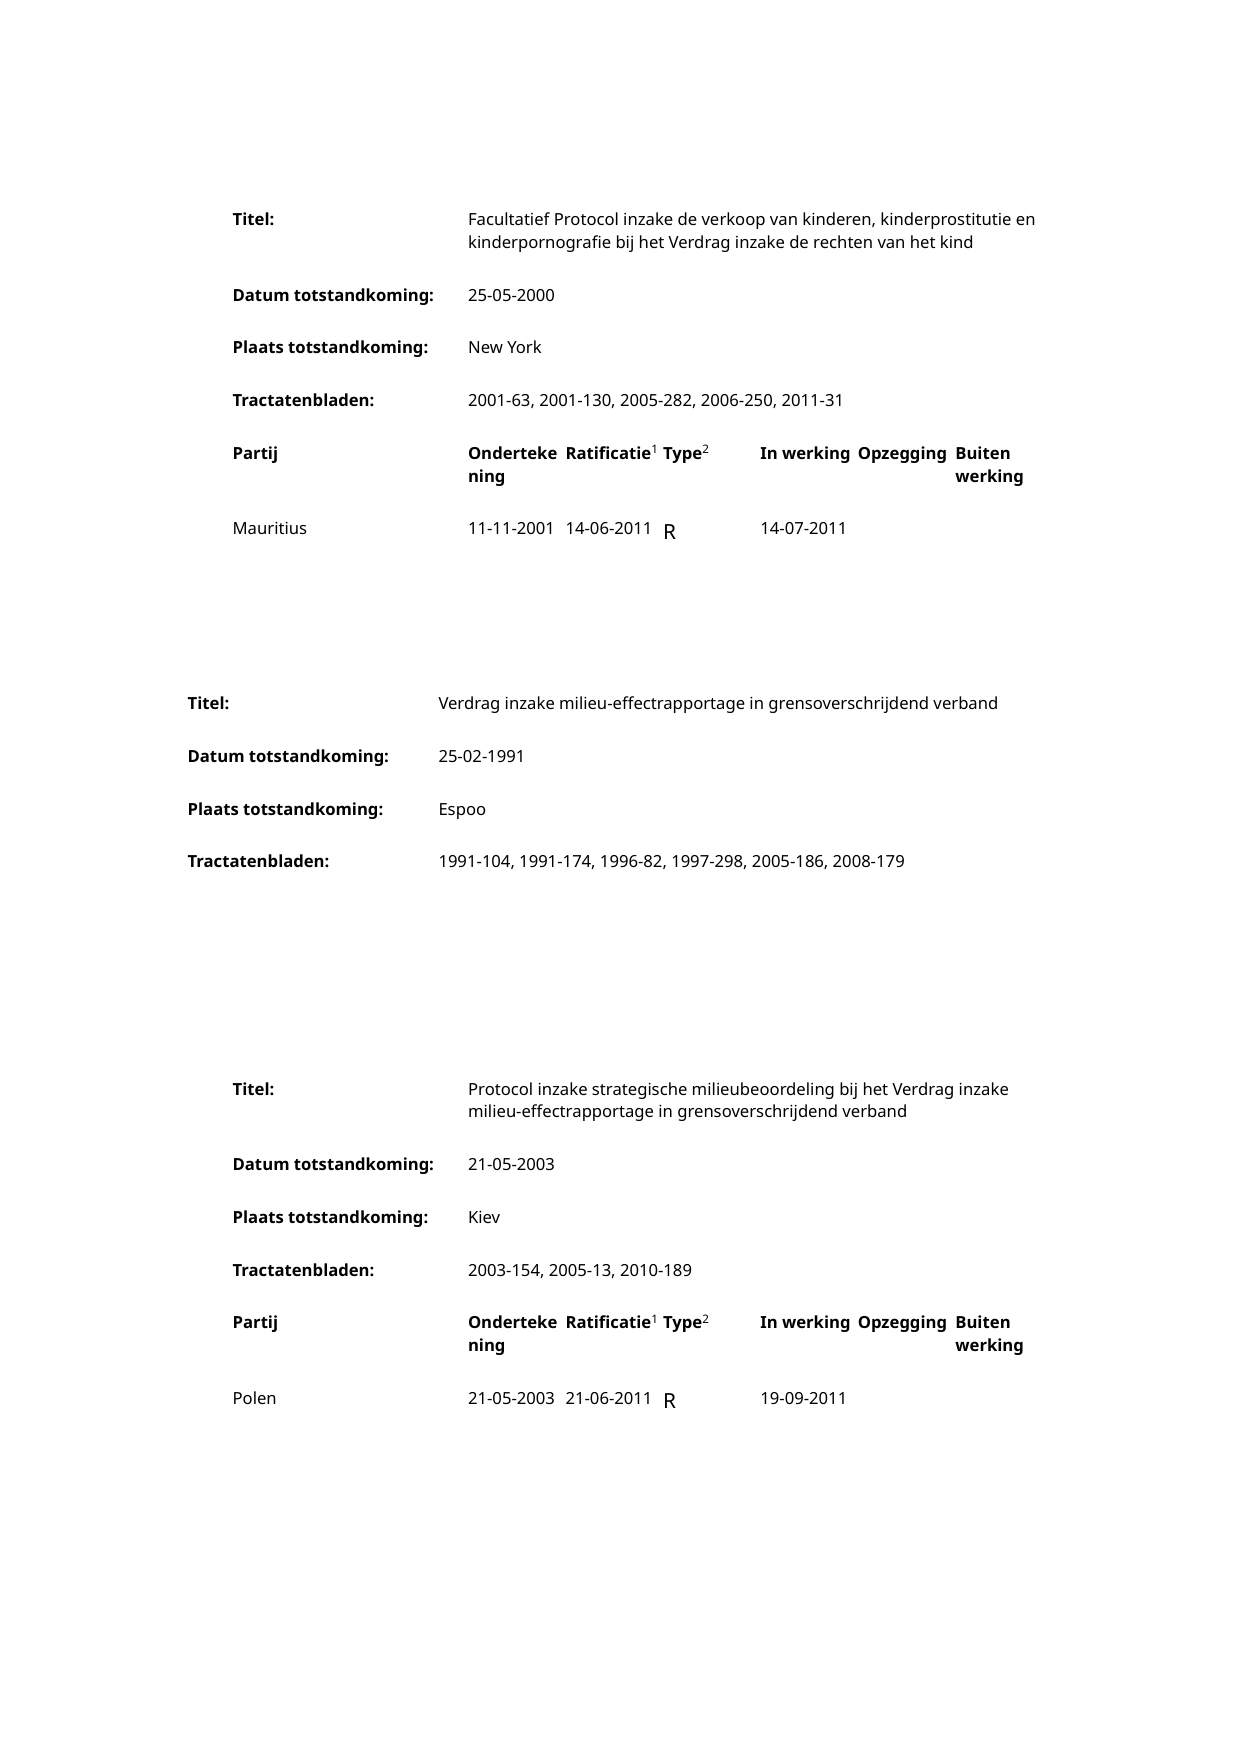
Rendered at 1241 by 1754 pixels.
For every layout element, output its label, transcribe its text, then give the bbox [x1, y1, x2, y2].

table_cell Partij [233, 441, 468, 517]
table_header Titel: [233, 208, 468, 283]
table_cell 11-11-2001 [468, 517, 565, 575]
table_cell 21-06-2011 [565, 1386, 663, 1445]
table_header Protocol inzake strategische milieubeoordeling bij het Verdrag inzake milieu-effectrapportage in grensoverschrijdend verband [468, 1077, 1053, 1153]
table_cell [858, 517, 955, 575]
table_cell New York [468, 336, 1053, 389]
table_cell 2001-63, 2001-130, 2005-282, 2006-250, 2011-31 [468, 389, 1053, 441]
table_cell Ondertekening [468, 1311, 565, 1386]
table_cell Datum totstandkoming: [233, 1153, 468, 1205]
table_cell [955, 1386, 1053, 1445]
table_header Verdrag inzake milieu-effectrapportage in grensoverschrijdend verband [438, 692, 1053, 744]
table_cell Type2 [663, 1311, 760, 1386]
table_cell Opzegging [858, 1311, 955, 1386]
table_cell Ondertekening [468, 441, 565, 517]
table_cell Opzegging [858, 441, 955, 517]
table_cell 19-09-2011 [760, 1386, 858, 1445]
table_cell 14-07-2011 [760, 517, 858, 575]
table_cell Mauritius [233, 517, 468, 575]
table_cell R [663, 517, 760, 575]
table_cell Partij [233, 1311, 468, 1386]
table_cell Plaats totstandkoming: [233, 336, 468, 389]
table_cell 25-05-2000 [468, 283, 1053, 336]
table_cell Type2 [663, 441, 760, 517]
table_cell Buiten werking [955, 1311, 1053, 1386]
table_cell Espoo [438, 797, 1053, 850]
table_cell Tractatenbladen: [233, 389, 468, 441]
table_cell 25-02-1991 [438, 744, 1053, 797]
table_cell 21-05-2003 [468, 1386, 565, 1445]
table_header Titel: [188, 692, 438, 744]
table_cell Buiten werking [955, 441, 1053, 517]
table_cell Tractatenbladen: [233, 1258, 468, 1311]
table_cell [188, 903, 1053, 961]
table_cell Kiev [468, 1205, 1053, 1258]
table_cell Polen [233, 1386, 468, 1445]
table_header Titel: [233, 1077, 468, 1153]
table_cell Datum totstandkoming: [233, 283, 468, 336]
table_cell Ratificatie1 [565, 1311, 663, 1386]
table_cell R [663, 1386, 760, 1445]
table_cell [858, 1386, 955, 1445]
table_cell 21-05-2003 [468, 1153, 1053, 1205]
table_cell Datum totstandkoming: [188, 744, 438, 797]
table_cell 14-06-2011 [565, 517, 663, 575]
table_header Facultatief Protocol inzake de verkoop van kinderen, kinderprostitutie en kinderpornografie bij het Verdrag inzake de rechten van het kind [468, 208, 1053, 283]
table_cell In werking [760, 441, 858, 517]
table_cell [955, 517, 1053, 575]
table_cell In werking [760, 1311, 858, 1386]
table_cell Ratificatie1 [565, 441, 663, 517]
table_cell Plaats totstandkoming: [188, 797, 438, 850]
table_cell 1991-104, 1991-174, 1996-82, 1997-298, 2005-186, 2008-179 [438, 850, 1053, 902]
table_cell 2003-154, 2005-13, 2010-189 [468, 1258, 1053, 1311]
table_cell Plaats totstandkoming: [233, 1205, 468, 1258]
table_cell Tractatenbladen: [188, 850, 438, 902]
